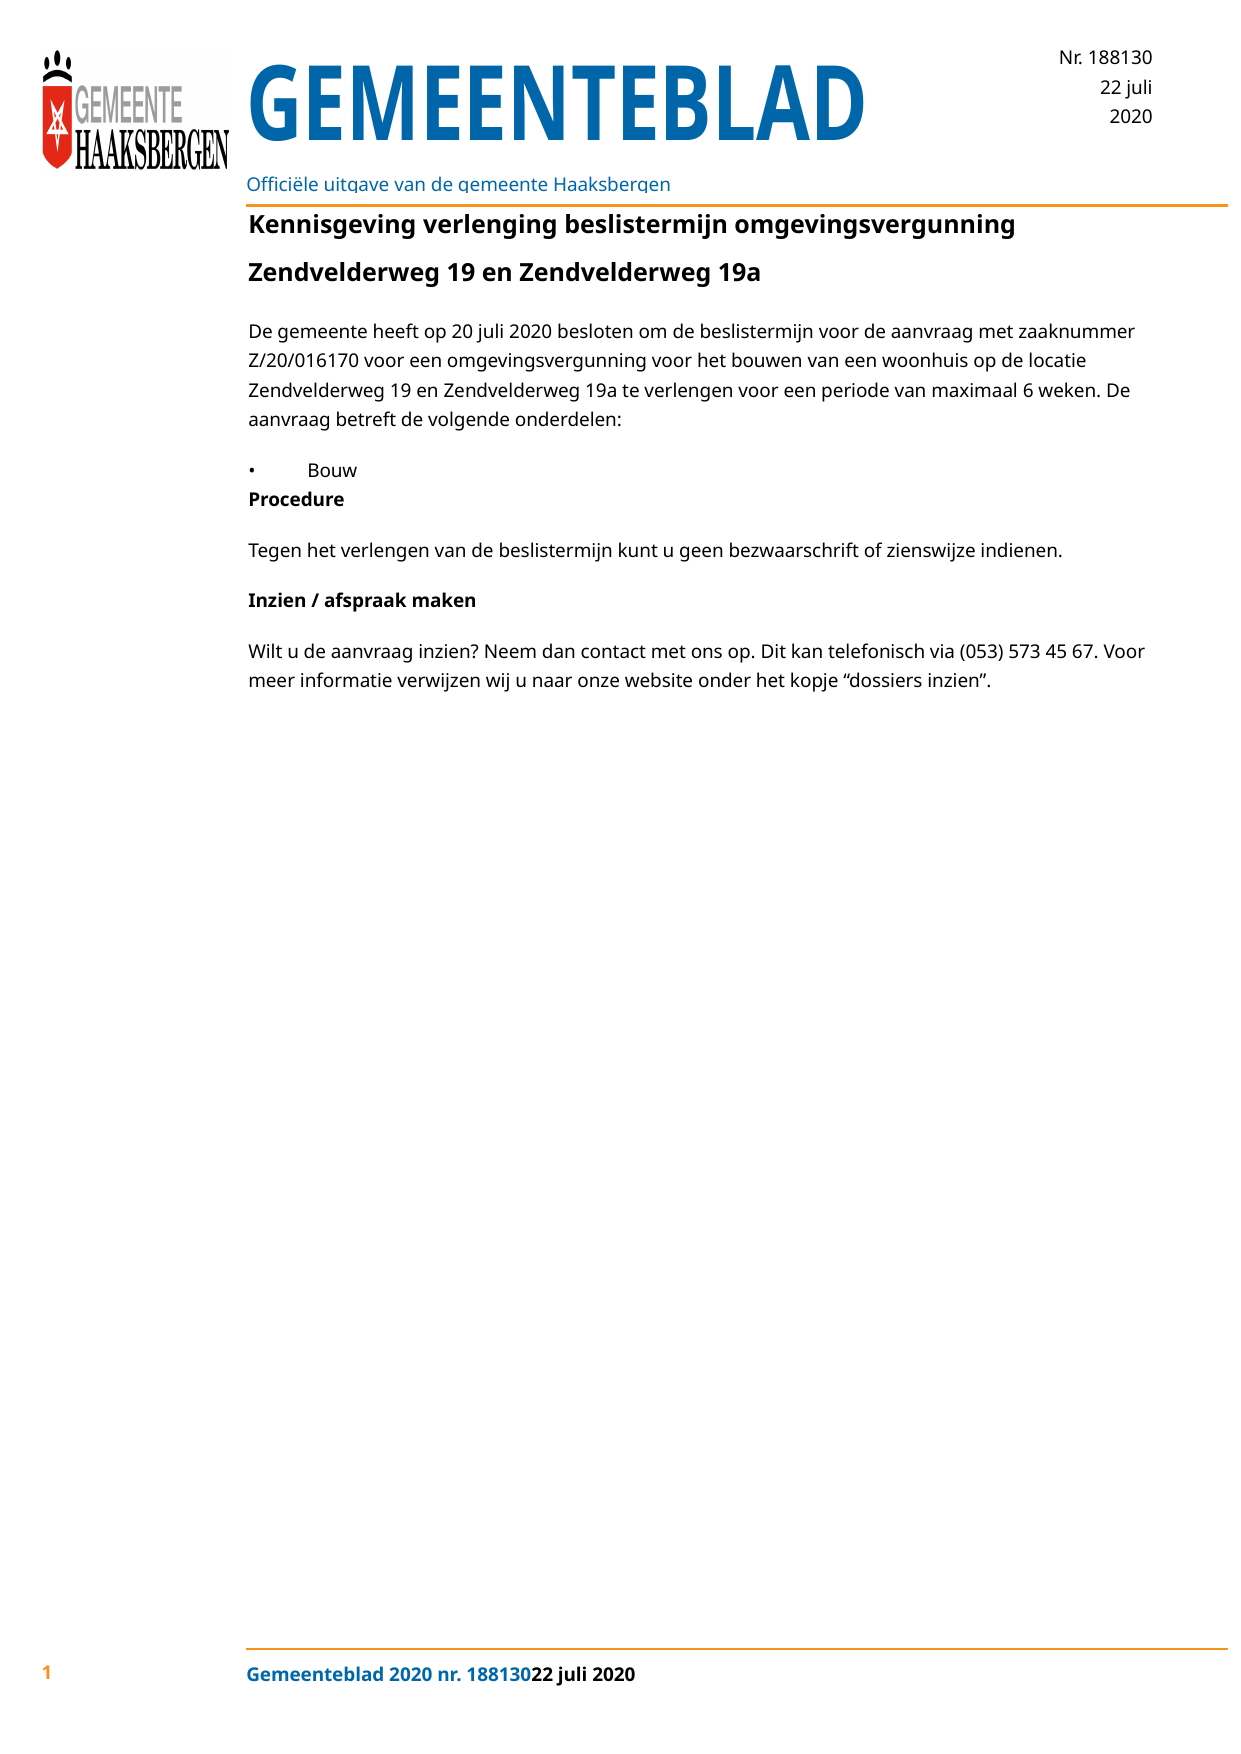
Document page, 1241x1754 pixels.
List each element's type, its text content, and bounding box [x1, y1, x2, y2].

text Wilt u de aanvraag inzien? Neem dan contact met ons op. Dit kan telefonisch via (053) 573 45 67. Voor meer informatie verwijzen wij u naar onze website onder het kopje “dossiers inzien”. [248, 638, 1152, 693]
list Bouw [248, 457, 1152, 483]
text Kennisgeving verlenging beslistermijn omgevingsvergunning Zendvelderweg 19 en Zendvelderweg 19a [248, 207, 1152, 288]
text Tegen het verlengen van de beslistermijn kunt u geen bezwaarschrift of zienswijze indienen. [248, 537, 1152, 563]
text Inzien / afspraak maken [248, 587, 1152, 613]
text Procedure [248, 487, 1152, 512]
text De gemeente heeft op 20 juli 2020 besloten om de beslistermijn voor de aanvraag met zaaknummer Z/20/016170 voor een omgevingsvergunning voor het bouwen van een woonhuis op de locatie Zendvelderweg 19 en Zendvelderweg 19a te verlengen voor een periode van maximaal 6 weken. De aanvraag betreft de volgende onderdelen: [248, 318, 1152, 432]
picture [41, 47, 231, 172]
